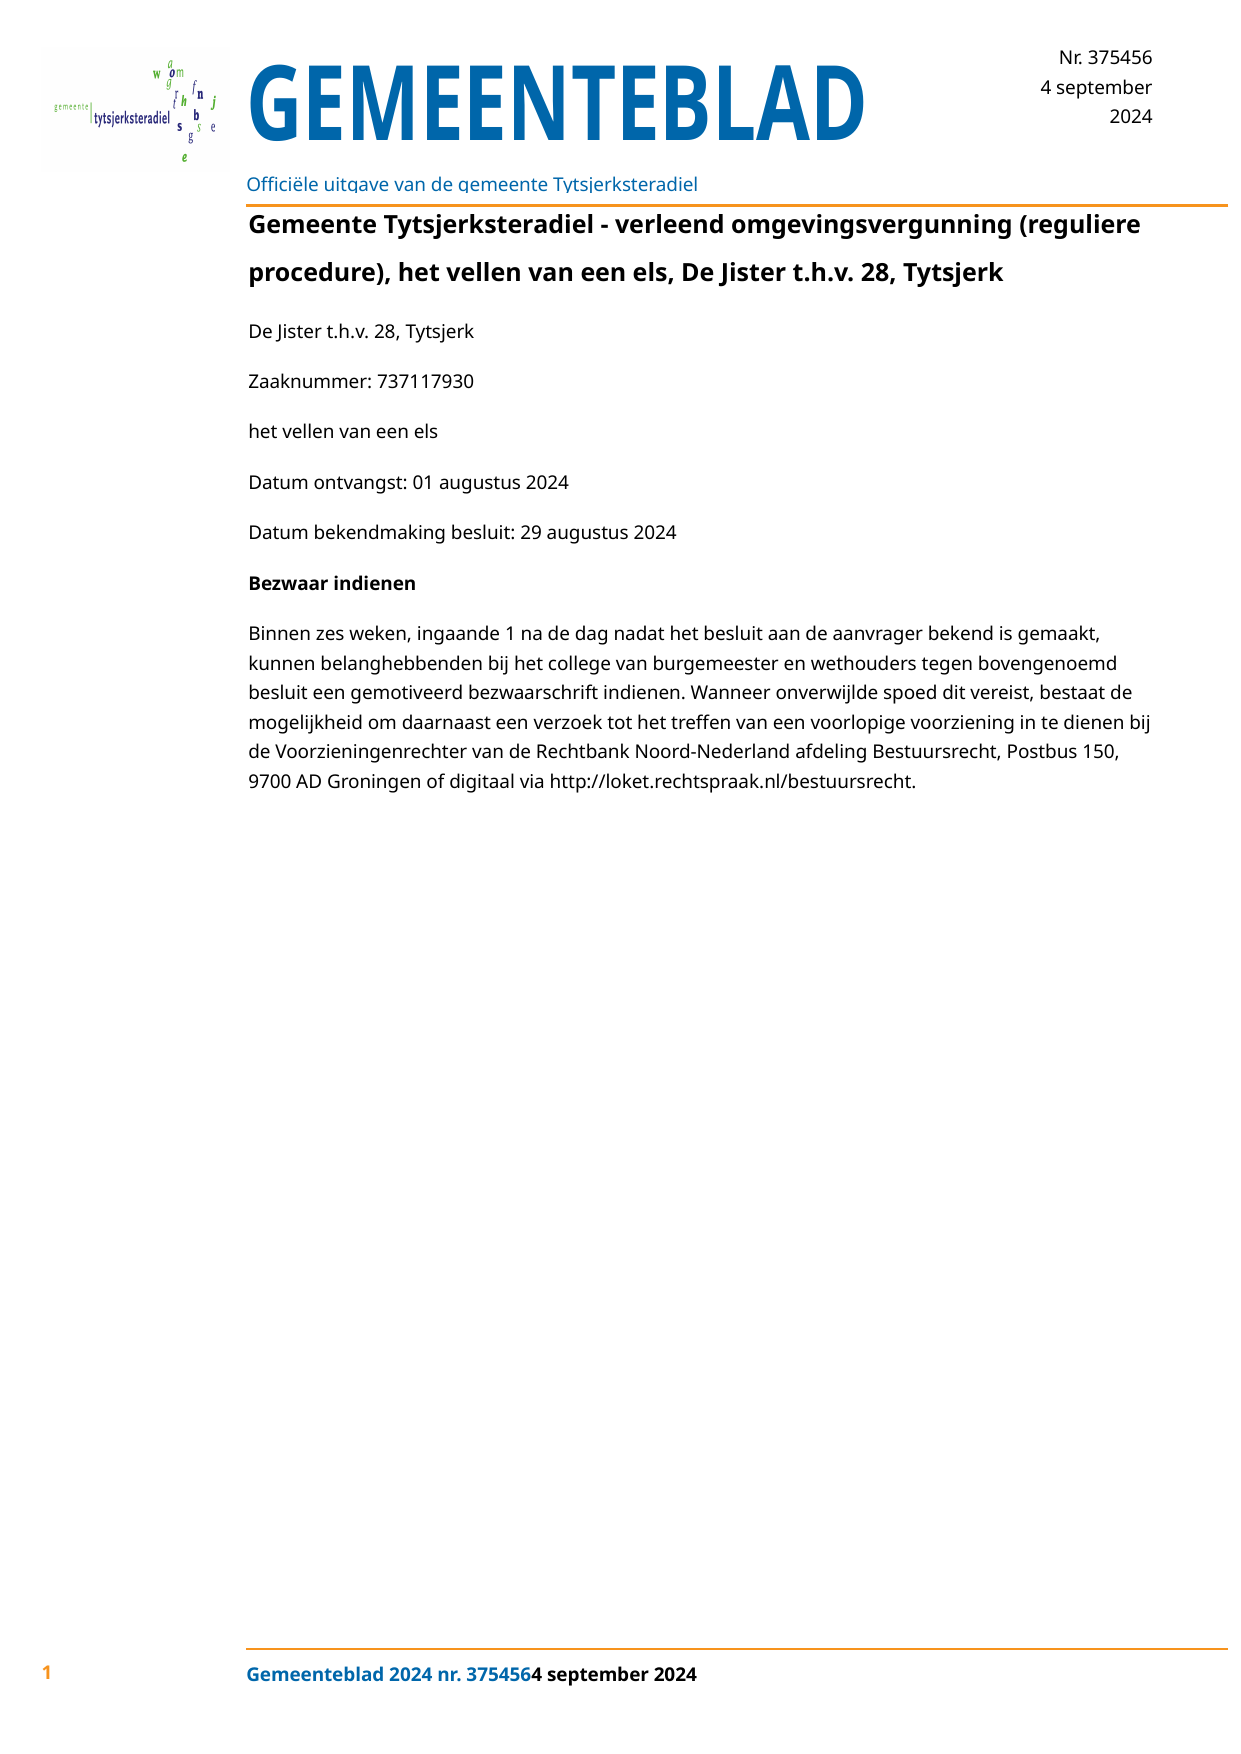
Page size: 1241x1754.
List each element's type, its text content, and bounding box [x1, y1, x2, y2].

text Gemeente Tytsjerksteradiel - verleend omgevingsvergunning (reguliere procedure), het vellen van een els, De Jister t.h.v. 28, Tytsjerk [248, 207, 1152, 288]
text De Jister t.h.v. 28, Tytsjerk [248, 318, 1152, 344]
picture [41, 47, 231, 172]
text Datum ontvangst: 01 augustus 2024 [248, 469, 1152, 495]
text Datum bekendmaking besluit: 29 augustus 2024 [248, 519, 1152, 545]
text het vellen van een els [248, 419, 1152, 444]
text Bezwaar indienen [248, 570, 1152, 596]
text Binnen zes weken, ingaande 1 na de dag nadat het besluit aan de aanvrager bekend is gemaakt, kunnen belanghebbenden bij het college van burgemeester en wethouders tegen bovengenoemd besluit een gemotiveerd bezwaarschrift indienen. Wanneer onverwijlde spoed dit vereist, bestaat de mogelijkheid om daarnaast een verzoek tot het treffen van een voorlopige voorziening in te dienen bij de Voorzieningenrechter van de Rechtbank Noord-Nederland afdeling Bestuursrecht, Postbus 150, 9700 AD Groningen of digitaal via http://loket.rechtspraak.nl/bestuursrecht. [248, 620, 1152, 794]
text Zaaknummer: 737117930 [248, 368, 1152, 394]
